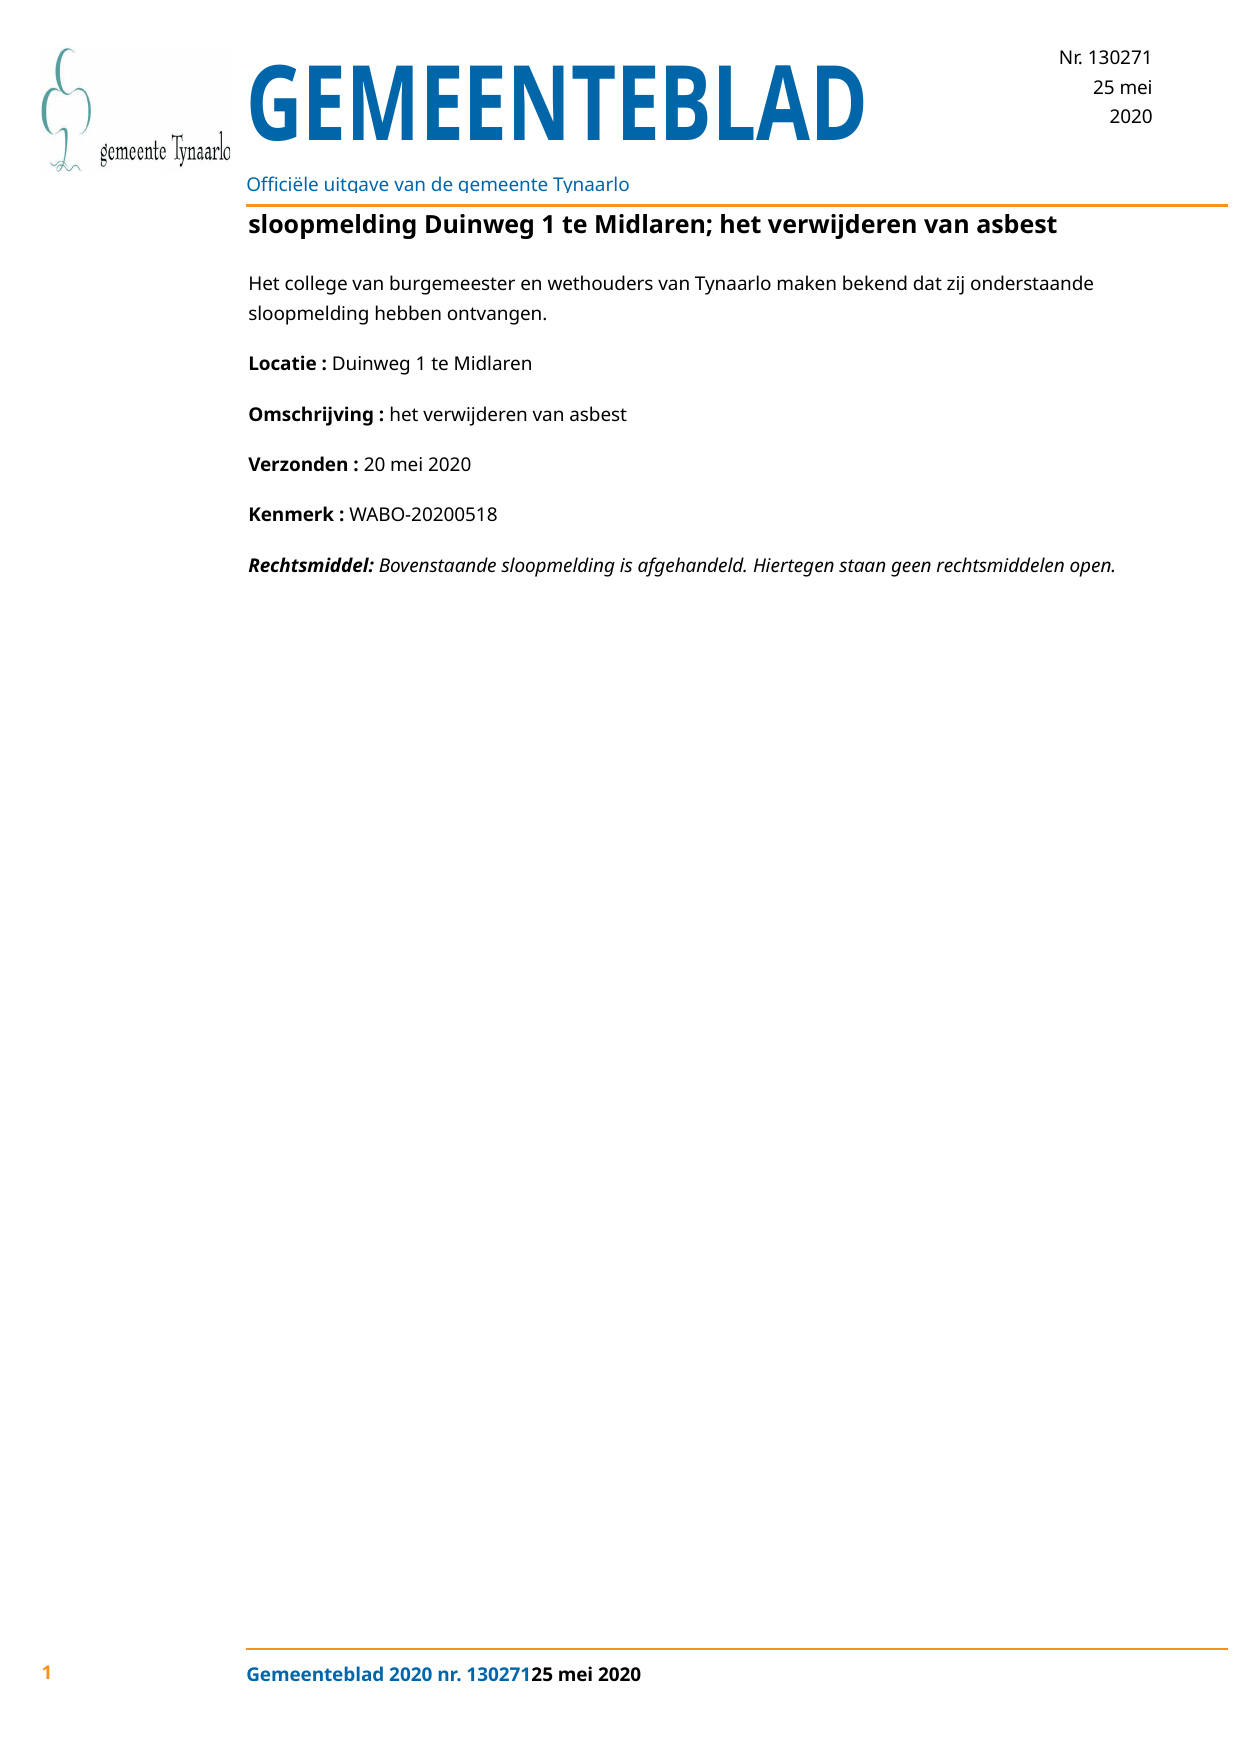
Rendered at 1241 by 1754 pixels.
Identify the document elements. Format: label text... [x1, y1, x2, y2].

text Rechtsmiddel: Bovenstaande sloopmelding is afgehandeld. Hiertegen staan geen rechtsmiddelen open. [248, 552, 1152, 578]
picture [41, 47, 231, 172]
text Het college van burgemeester en wethouders van Tynaarlo maken bekend dat zij onderstaande sloopmelding hebben ontvangen. [248, 270, 1152, 326]
text Kenmerk : WABO-20200518 [248, 502, 1152, 527]
text Verzonden : 20 mei 2020 [248, 451, 1152, 477]
text Omschrijving : het verwijderen van asbest [248, 401, 1152, 426]
text sloopmelding Duinweg 1 te Midlaren; het verwijderen van asbest [248, 207, 1152, 241]
text Locatie : Duinweg 1 te Midlaren [248, 350, 1152, 376]
